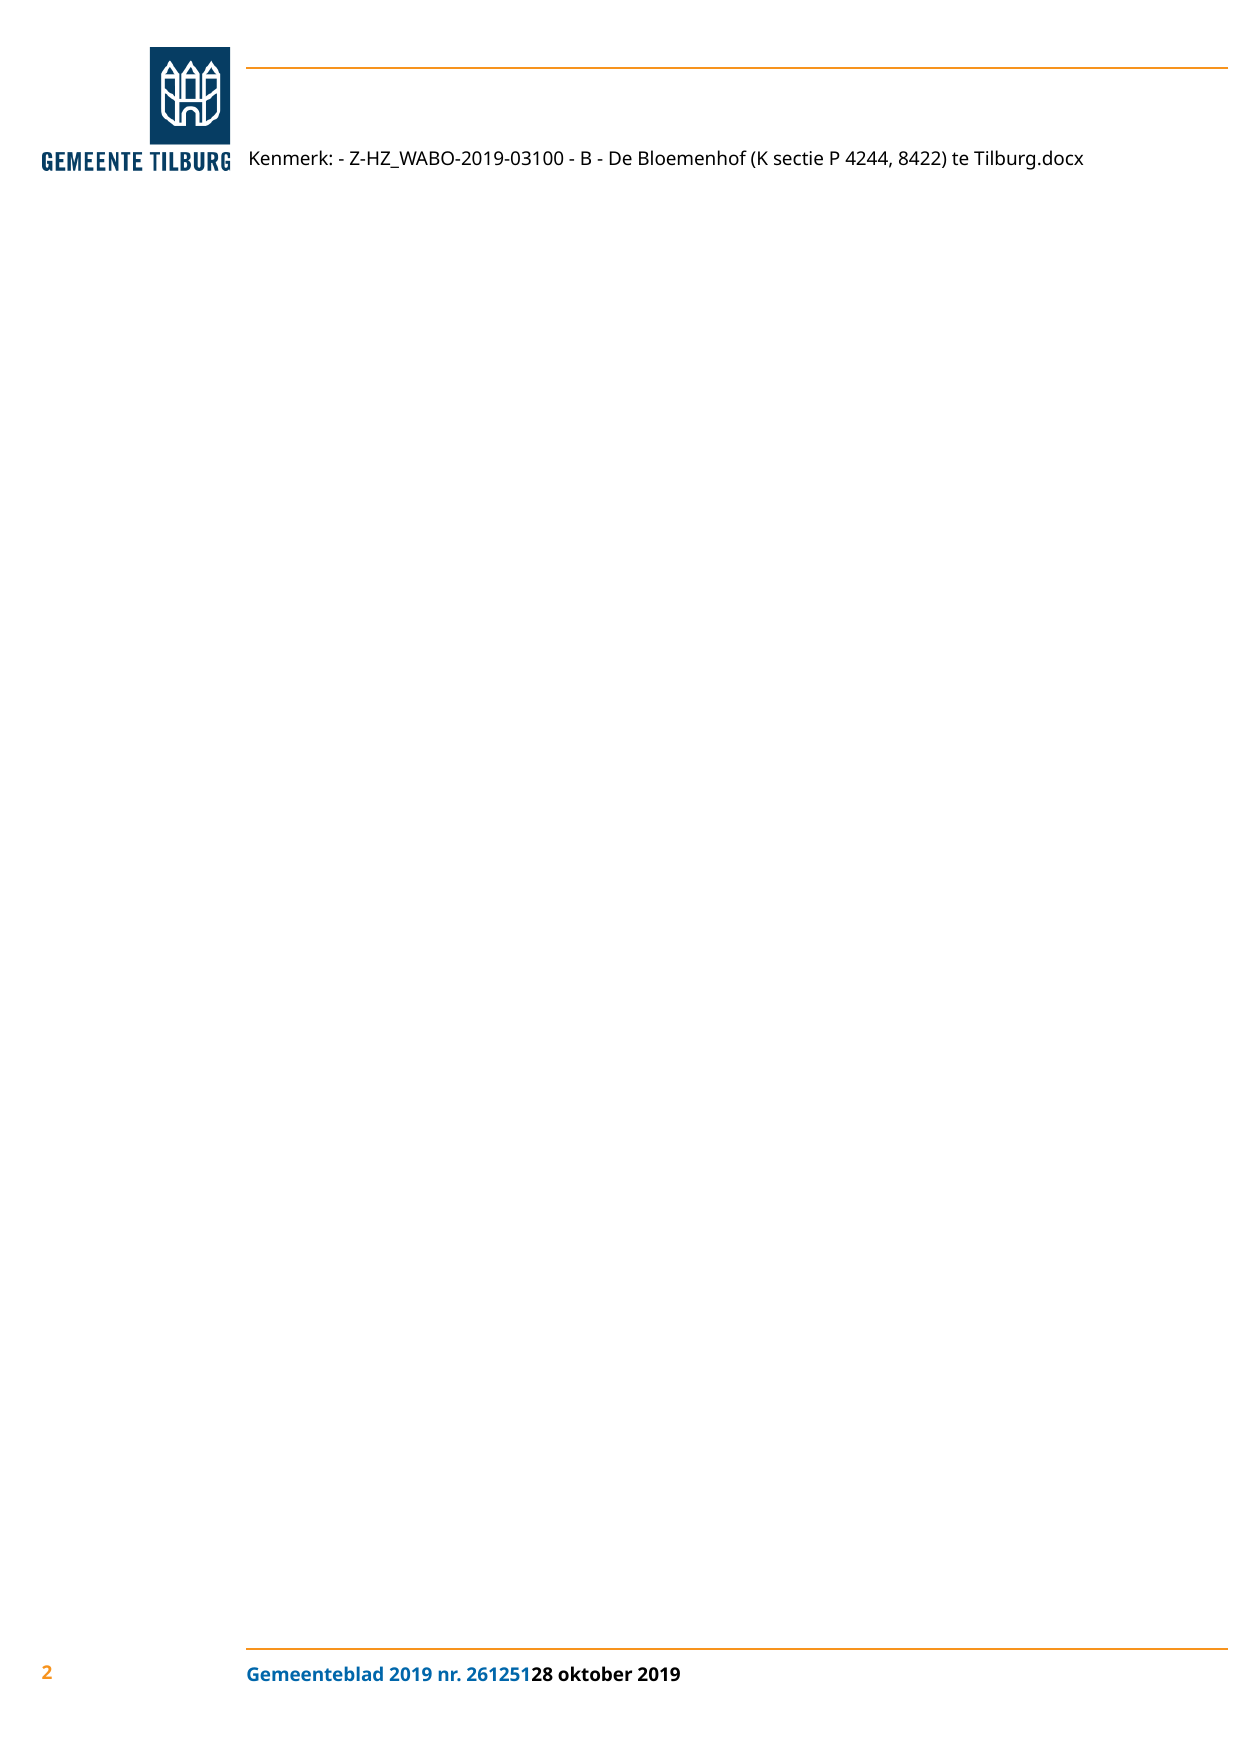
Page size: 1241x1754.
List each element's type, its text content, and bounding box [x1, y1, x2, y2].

text Kenmerk: - Z-HZ_WABO-2019-03100 - B - De Bloemenhof (K sectie P 4244, 8422) te Tilburg.docx [248, 145, 1152, 171]
picture [41, 47, 231, 172]
